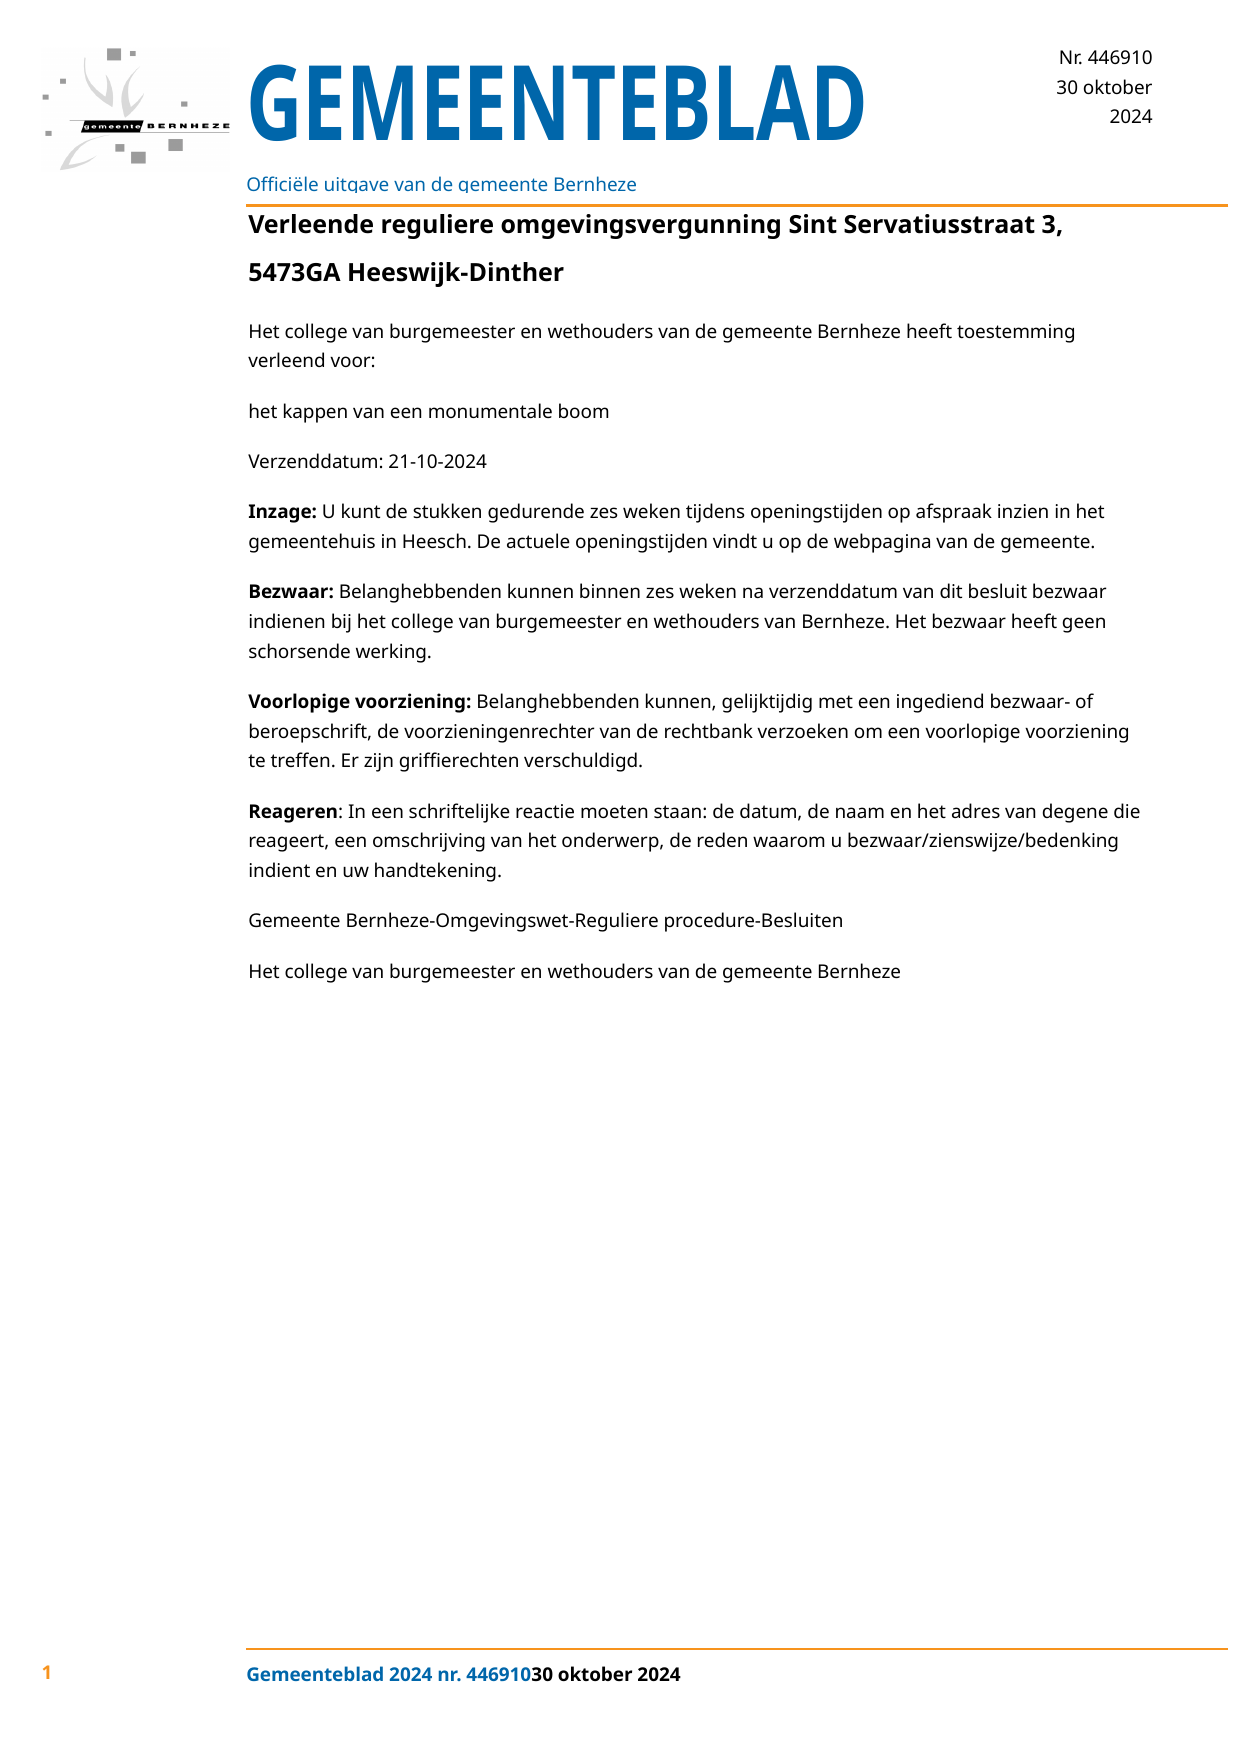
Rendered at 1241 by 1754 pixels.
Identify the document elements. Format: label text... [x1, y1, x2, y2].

text het kappen van een monumentale boom [248, 398, 1152, 424]
text Verleende reguliere omgevingsvergunning Sint Servatiusstraat 3, 5473GA Heeswijk-Dinther [248, 207, 1152, 288]
text Voorlopige voorziening: Belanghebbenden kunnen, gelijktijdig met een ingediend bezwaar- of beroepschrift, de voorzieningenrechter van de rechtbank verzoeken om een voorlopige voorziening te treffen. Er zijn griffierechten verschuldigd. [248, 688, 1152, 773]
text Het college van burgemeester en wethouders van de gemeente Bernheze heeft toestemming verleend voor: [248, 318, 1152, 373]
text Gemeente Bernheze-Omgevingswet-Reguliere procedure-Besluiten [248, 907, 1152, 933]
text Verzenddatum: 21-10-2024 [248, 448, 1152, 474]
text Het college van burgemeester en wethouders van de gemeente Bernheze [248, 958, 1152, 984]
text Inzage: U kunt de stukken gedurende zes weken tijdens openingstijden op afspraak inzien in het gemeentehuis in Heesch. De actuele openingstijden vindt u op de webpagina van de gemeente. [248, 499, 1152, 554]
text Bezwaar: Belanghebbenden kunnen binnen zes weken na verzenddatum van dit besluit bezwaar indienen bij het college van burgemeester en wethouders van Bernheze. Het bezwaar heeft geen schorsende werking. [248, 579, 1152, 664]
picture [41, 47, 231, 172]
text Reageren: In een schriftelijke reactie moeten staan: de datum, de naam en het adres van degene die reageert, een omschrijving van het onderwerp, de reden waarom u bezwaar/zienswijze/bedenking indient en uw handtekening. [248, 798, 1152, 883]
